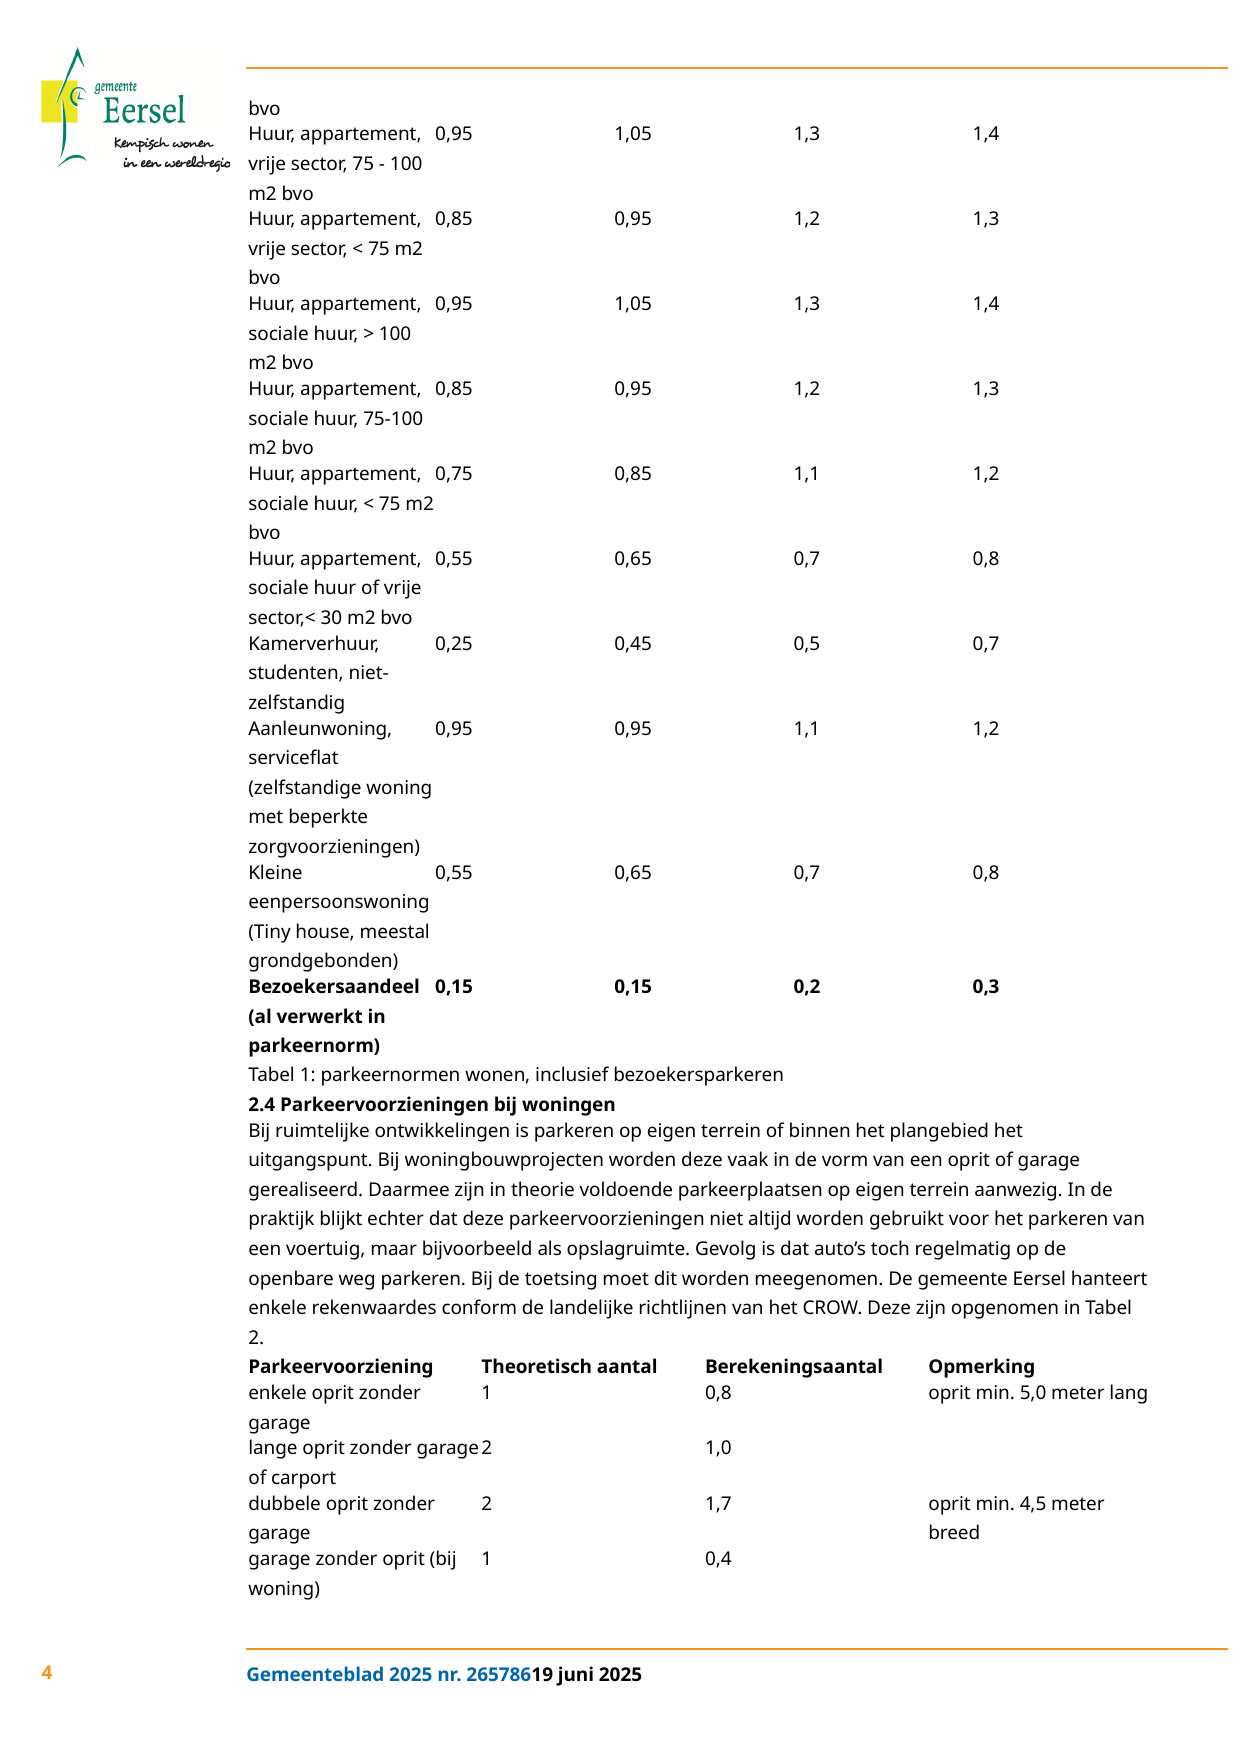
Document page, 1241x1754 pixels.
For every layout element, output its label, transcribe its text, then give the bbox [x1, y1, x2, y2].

table_cell oprit min. 5,0 meter lang [928, 1379, 1152, 1434]
table_cell 1,4 [973, 290, 1152, 375]
table_cell Huur, appartement, vrije sector, < 75 m2 bvo [248, 205, 435, 290]
picture [41, 47, 231, 172]
table_cell 0,95 [614, 375, 793, 460]
table_cell 0,65 [614, 859, 793, 973]
table_cell Kamerverhuur, studenten, niet-zelfstandig [248, 630, 435, 715]
table_cell Aanleunwoning, serviceflat (zelfstandige woning met beperkte zorgvoorzieningen) [248, 715, 435, 859]
table_cell 0,85 [614, 460, 793, 545]
table_cell 0,65 [614, 545, 793, 630]
table_cell 1,0 [705, 1435, 928, 1490]
table_header Parkeervoorziening [248, 1354, 481, 1379]
table_cell garage zonder oprit (bij woning) [248, 1545, 481, 1601]
table_cell 1,4 [973, 121, 1152, 205]
table_cell dubbele oprit zonder garage [248, 1490, 481, 1545]
table_cell 0,8 [973, 859, 1152, 973]
table_header Theoretisch aantal [481, 1354, 705, 1379]
table_cell 1,1 [793, 715, 972, 859]
table_cell Huur, appartement, sociale huur of vrije sector,< 30 m2 bvo [248, 545, 435, 630]
text 2.4 Parkeervoorzieningen bij woningen [248, 1091, 1152, 1117]
table_cell 1,2 [973, 460, 1152, 545]
table_cell 0,2 [793, 973, 972, 1058]
table_cell 1,3 [793, 290, 972, 375]
table_cell 0,75 [435, 460, 614, 545]
table_cell 0,45 [614, 630, 793, 715]
table_cell 1,7 [705, 1490, 928, 1545]
table_cell lange oprit zonder garage of carport [248, 1435, 481, 1490]
table_cell 1,3 [973, 205, 1152, 290]
table_cell Bezoekersaandeel (al verwerkt in parkeernorm) [248, 973, 435, 1058]
table_cell 0,3 [973, 973, 1152, 1058]
table_header Berekeningsaantal [705, 1354, 928, 1379]
table_cell 0,55 [435, 545, 614, 630]
table_cell 0,95 [614, 715, 793, 859]
table_cell bvo [248, 95, 435, 121]
table_cell 0,7 [973, 630, 1152, 715]
table_cell 0,15 [614, 973, 793, 1058]
table_cell Kleine eenpersoonswoning (Tiny house, meestal grondgebonden) [248, 859, 435, 973]
text Bij ruimtelijke ontwikkelingen is parkeren op eigen terrein of binnen het plangebied het uitgangspunt. Bij woningbouwprojecten worden deze vaak in de vorm van een oprit of garage gerealiseerd. Daarmee zijn in theorie voldoende parkeerplaatsen op eigen terrein aanwezig. In de praktijk blijkt echter dat deze parkeervoorzieningen niet altijd worden gebruikt voor het parkeren van een voertuig, maar bijvoorbeeld als opslagruimte. Gevolg is dat auto’s toch regelmatig op de openbare weg parkeren. Bij de toetsing moet dit worden meegenomen. De gemeente Eersel hanteert enkele rekenwaardes conform de landelijke richtlijnen van het CROW. Deze zijn opgenomen in Tabel 2. [248, 1117, 1152, 1349]
table_cell Huur, appartement, sociale huur, < 75 m2 bvo [248, 460, 435, 545]
table_cell [614, 95, 793, 121]
table_cell 0,95 [435, 715, 614, 859]
table_cell 0,85 [435, 375, 614, 460]
table_cell [435, 95, 614, 121]
table_cell 2 [481, 1490, 705, 1545]
table_cell 1 [481, 1545, 705, 1601]
table_cell 0,95 [435, 290, 614, 375]
table_cell 1,2 [973, 715, 1152, 859]
table_cell 0,4 [705, 1545, 928, 1601]
table_cell 2 [481, 1435, 705, 1490]
table_cell 1,3 [793, 121, 972, 205]
table_cell [973, 95, 1152, 121]
table_cell 0,25 [435, 630, 614, 715]
table_cell 0,95 [435, 121, 614, 205]
table_cell 0,8 [973, 545, 1152, 630]
table_cell 0,7 [793, 859, 972, 973]
table_cell oprit min. 4,5 meter breed [928, 1490, 1152, 1545]
table_header Opmerking [928, 1354, 1152, 1379]
table_cell 0,55 [435, 859, 614, 973]
table_cell 1 [481, 1379, 705, 1434]
table_cell 1,2 [793, 205, 972, 290]
table_cell 1,05 [614, 290, 793, 375]
table_cell Huur, appartement, sociale huur, 75-100 m2 bvo [248, 375, 435, 460]
table_cell 1,3 [973, 375, 1152, 460]
table_cell Huur, appartement, vrije sector, 75 - 100 m2 bvo [248, 121, 435, 205]
table_cell [928, 1545, 1152, 1601]
table_cell [928, 1435, 1152, 1490]
table_cell 0,15 [435, 973, 614, 1058]
table_cell 0,7 [793, 545, 972, 630]
table_cell Huur, appartement, sociale huur, > 100 m2 bvo [248, 290, 435, 375]
table_cell 1,05 [614, 121, 793, 205]
table_cell [793, 95, 972, 121]
text Tabel 1: parkeernormen wonen, inclusief bezoekersparkeren [248, 1061, 1152, 1087]
table_cell 1,1 [793, 460, 972, 545]
table_cell 0,95 [614, 205, 793, 290]
table_cell 1,2 [793, 375, 972, 460]
table_cell 0,8 [705, 1379, 928, 1434]
table_cell 0,85 [435, 205, 614, 290]
table_cell enkele oprit zonder garage [248, 1379, 481, 1434]
table_cell 0,5 [793, 630, 972, 715]
